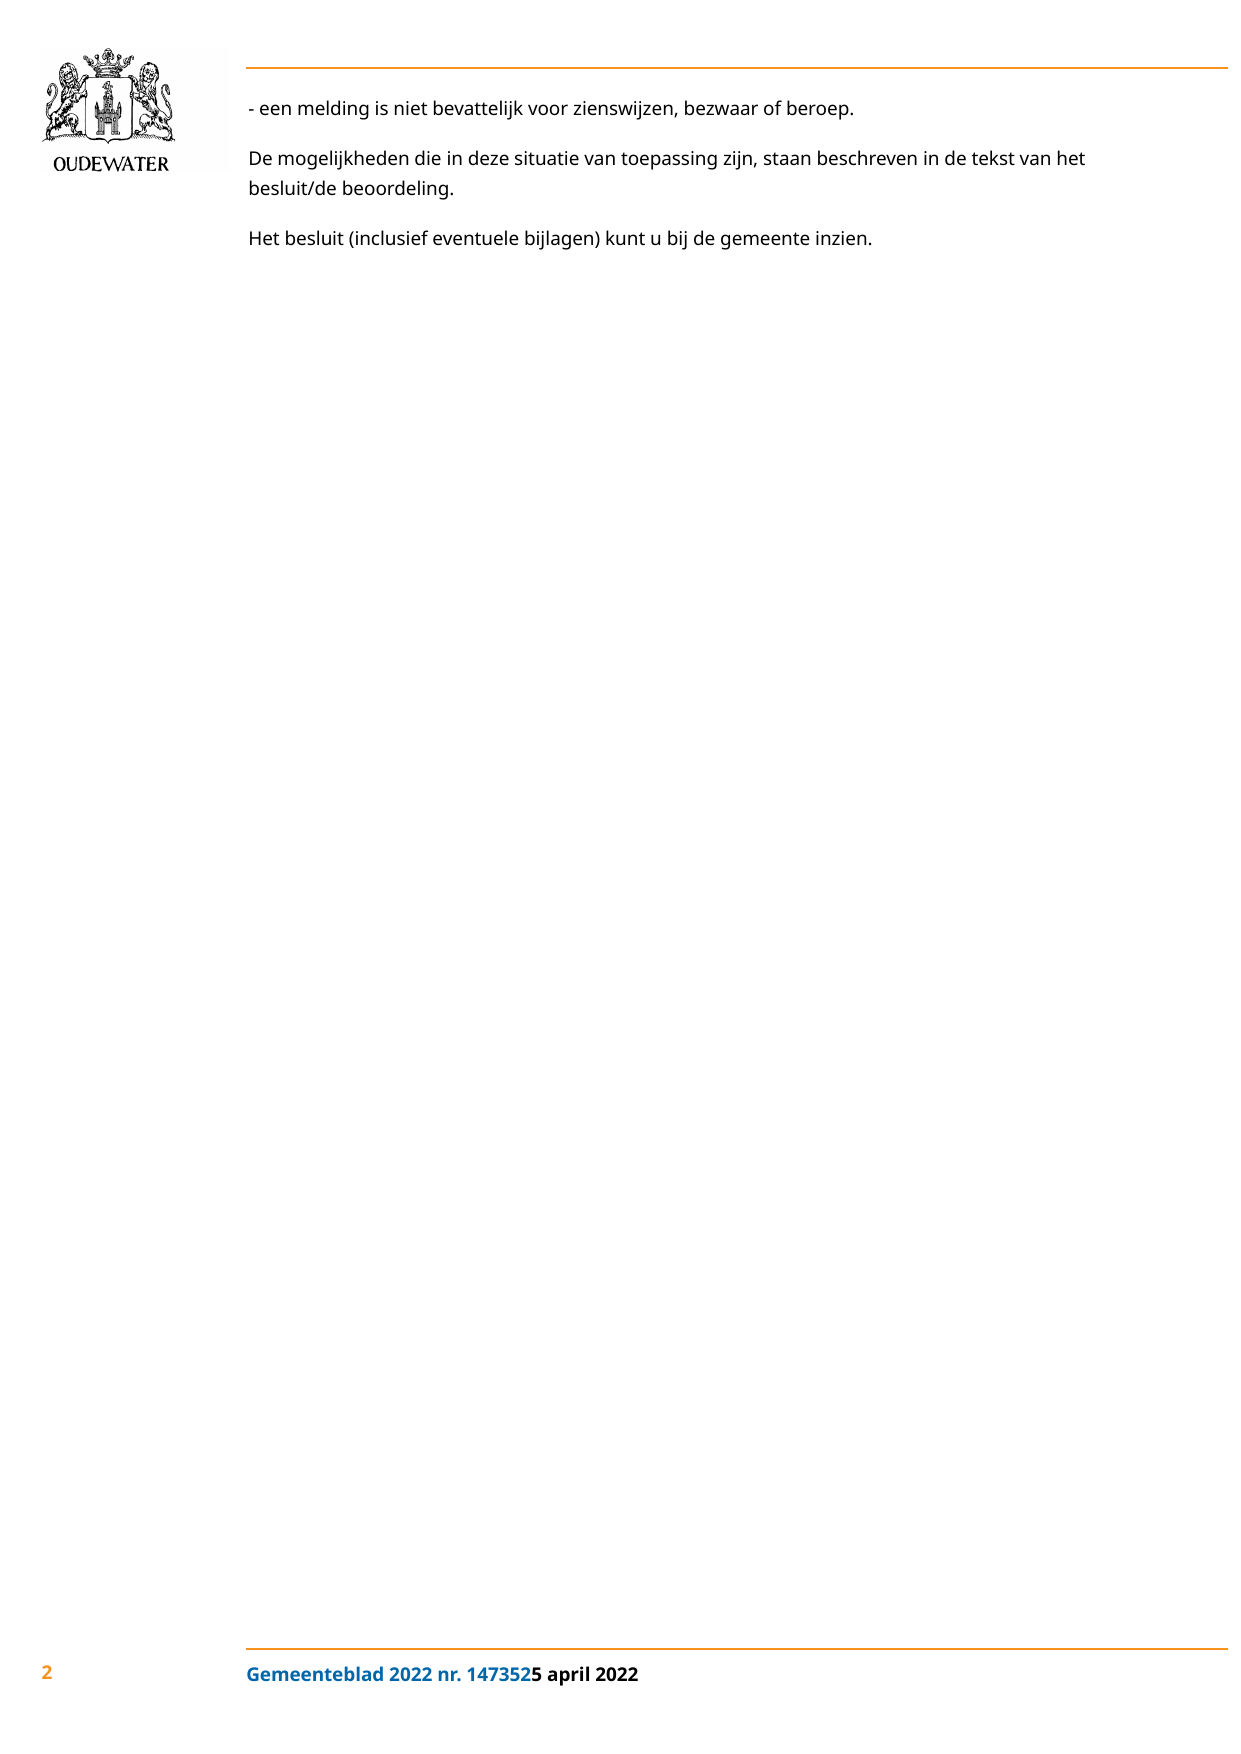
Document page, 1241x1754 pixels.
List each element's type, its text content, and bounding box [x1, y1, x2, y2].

text De mogelijkheden die in deze situatie van toepassing zijn, staan beschreven in de tekst van het besluit/de beoordeling. [248, 145, 1152, 201]
picture [41, 47, 231, 172]
text Het besluit (inclusief eventuele bijlagen) kunt u bij de gemeente inzien. [248, 225, 1152, 251]
text - een melding is niet bevattelijk voor zienswijzen, bezwaar of beroep. [248, 95, 1152, 121]
